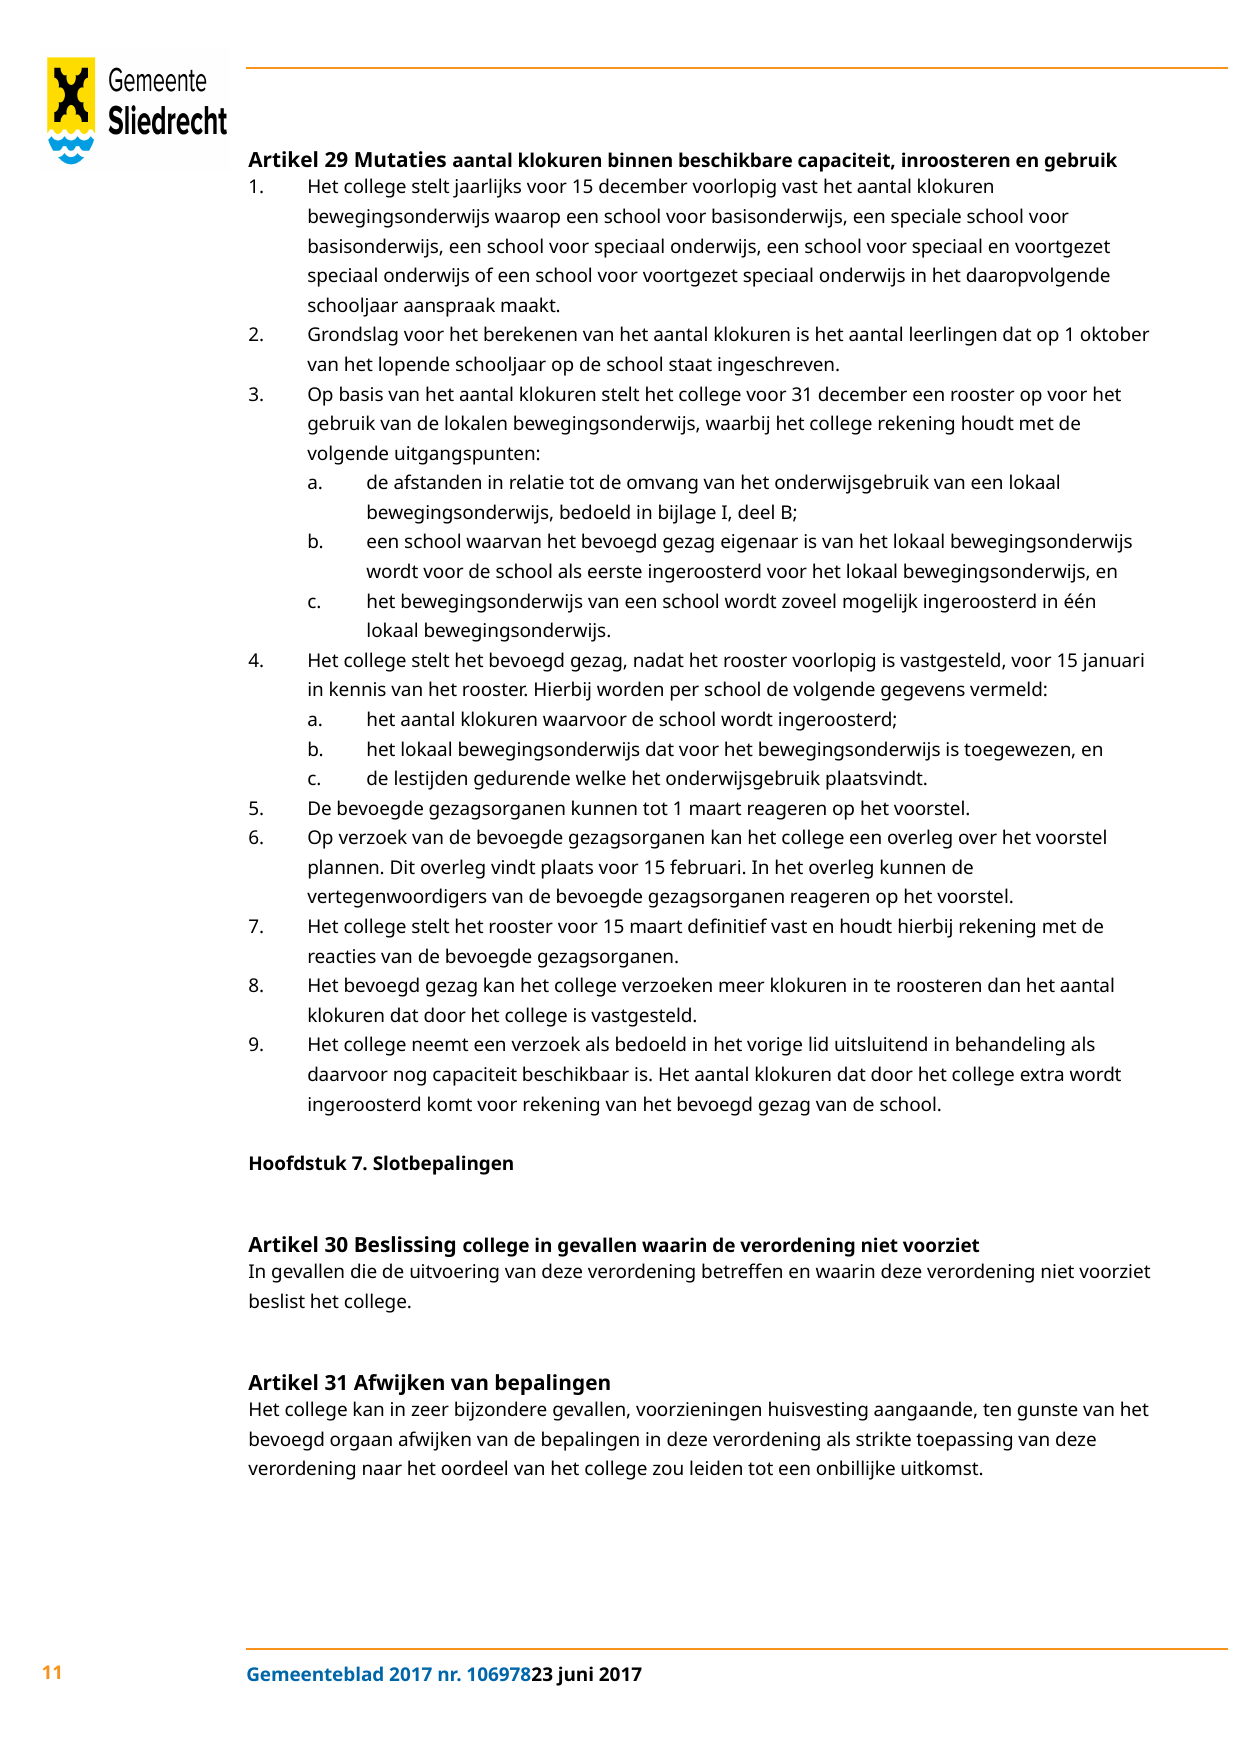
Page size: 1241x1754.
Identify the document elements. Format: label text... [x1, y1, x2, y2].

list Het bevoegd gezag kan het college verzoeken meer klokuren in te roosteren dan het aantal klokuren dat door het college is vastgesteld. [248, 972, 1152, 1028]
list het aantal klokuren waarvoor de school wordt ingeroosterd; [307, 706, 1152, 732]
list Het college stelt het rooster voor 15 maart definitief vast en houdt hierbij rekening met de reacties van de bevoegde gezagsorganen. [248, 913, 1152, 968]
list het lokaal bewegingsonderwijs dat voor het bewegingsonderwijs is toegewezen, en [307, 736, 1152, 761]
list het bewegingsonderwijs van een school wordt zoveel mogelijk ingeroosterd in één lokaal bewegingsonderwijs. [307, 588, 1152, 643]
text Artikel 31 Afwijken van bepalingen [248, 1368, 1152, 1396]
list Op basis van het aantal klokuren stelt het college voor 31 december een rooster op voor het gebruik van de lokalen bewegingsonderwijs, waarbij het college rekening houdt met de volgende uitgangspunten: [248, 381, 1152, 466]
list Op verzoek van de bevoegde gezagsorganen kan het college een overleg over het voorstel plannen. Dit overleg vindt plaats voor 15 februari. In het overleg kunnen de vertegenwoordigers van de bevoegde gezagsorganen reageren op het voorstel. [248, 824, 1152, 909]
text In gevallen die de uitvoering van deze verordening betreffen en waarin deze verordening niet voorziet beslist het college. [248, 1258, 1152, 1314]
text Het college kan in zeer bijzondere gevallen, voorzieningen huisvesting aangaande, ten gunste van het bevoegd orgaan afwijken van de bepalingen in deze verordening als strikte toepassing van deze verordening naar het oordeel van het college zou leiden tot een onbillijke uitkomst. [248, 1396, 1152, 1481]
list de afstanden in relatie tot de omvang van het onderwijsgebruik van een lokaal bewegingsonderwijs, bedoeld in bijlage I, deel B; [307, 469, 1152, 525]
list Grondslag voor het berekenen van het aantal klokuren is het aantal leerlingen dat op 1 oktober van het lopende schooljaar op de school staat ingeschreven. [248, 322, 1152, 377]
text Artikel 30 Beslissing college in gevallen waarin de verordening niet voorziet [248, 1230, 1152, 1258]
list Het college stelt jaarlijks voor 15 december voorlopig vast het aantal klokuren bewegingsonderwijs waarop een school voor basisonderwijs, een speciale school voor basisonderwijs, een school voor speciaal onderwijs, een school voor speciaal en voortgezet speciaal onderwijs of een school voor voortgezet speciaal onderwijs in het daaropvolgende schooljaar aanspraak maakt. [248, 174, 1152, 318]
text Artikel 29 Mutaties aantal klokuren binnen beschikbare capaciteit, inroosteren en gebruik [248, 145, 1152, 174]
text Hoofdstuk 7. Slotbepalingen [248, 1150, 1152, 1176]
list de lestijden gedurende welke het onderwijsgebruik plaatsvindt. [307, 765, 1152, 791]
list een school waarvan het bevoegd gezag eigenaar is van het lokaal bewegingsonderwijs wordt voor de school als eerste ingeroosterd voor het lokaal bewegingsonderwijs, en [307, 529, 1152, 584]
picture [41, 47, 231, 172]
list Het college stelt het bevoegd gezag, nadat het rooster voorlopig is vastgesteld, voor 15 januari in kennis van het rooster. Hierbij worden per school de volgende gegevens vermeld: [248, 647, 1152, 702]
list Het college neemt een verzoek als bedoeld in het vorige lid uitsluitend in behandeling als daarvoor nog capaciteit beschikbaar is. Het aantal klokuren dat door het college extra wordt ingeroosterd komt voor rekening van het bevoegd gezag van de school. [248, 1032, 1152, 1116]
list De bevoegde gezagsorganen kunnen tot 1 maart reageren op het voorstel. [248, 795, 1152, 821]
